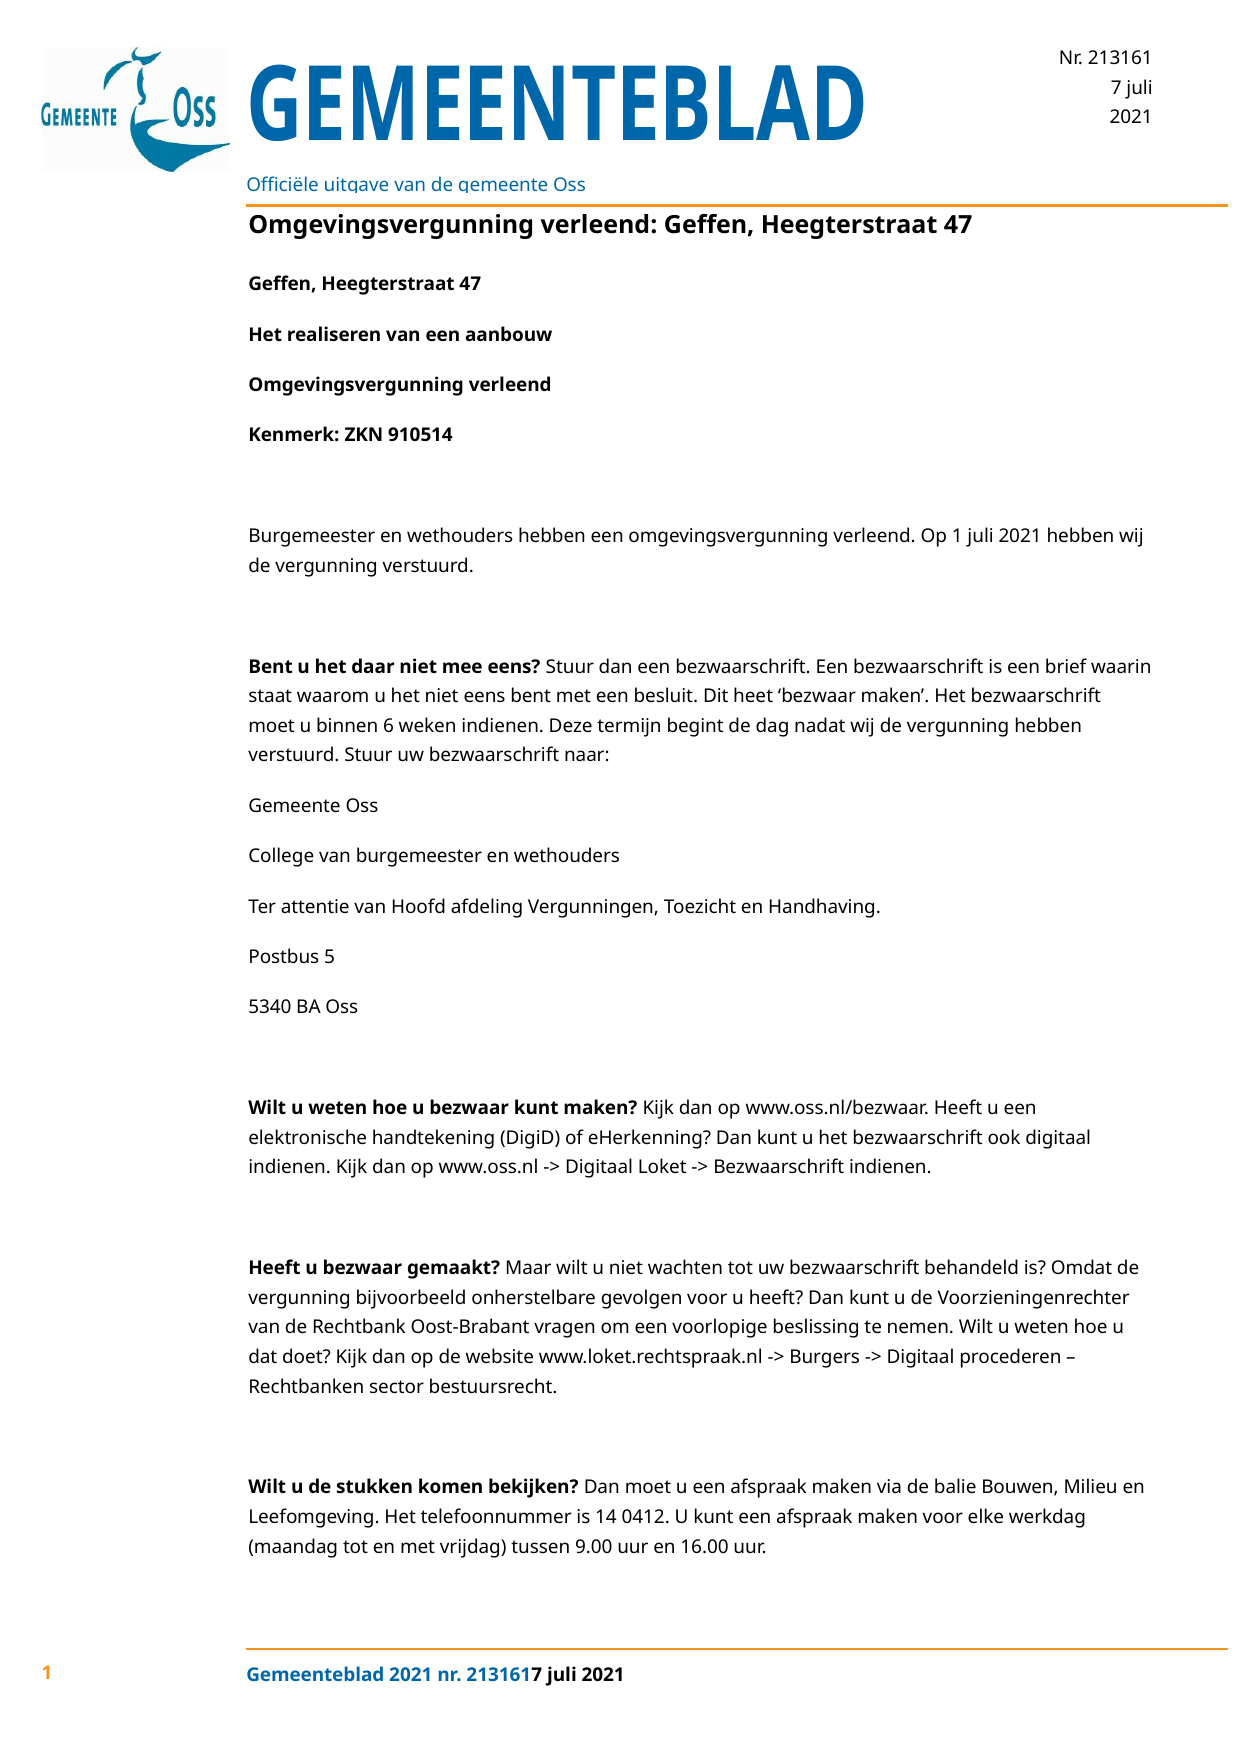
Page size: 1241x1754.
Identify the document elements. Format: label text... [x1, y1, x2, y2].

text Wilt u weten hoe u bezwaar kunt maken? Kijk dan op www.oss.nl/bezwaar. Heeft u een elektronische handtekening (DigiD) of eHerkenning? Dan kunt u het bezwaarschrift ook digitaal indienen. Kijk dan op www.oss.nl -> Digitaal Loket -> Bezwaarschrift indienen. [248, 1094, 1152, 1179]
picture [41, 47, 231, 172]
text Omgevingsvergunning verleend [248, 371, 1152, 397]
text Postbus 5 [248, 943, 1152, 969]
text Heeft u bezwaar gemaakt? Maar wilt u niet wachten tot uw bezwaarschrift behandeld is? Omdat de vergunning bijvoorbeeld onherstelbare gevolgen voor u heeft? Dan kunt u de Voorzieningenrechter van de Rechtbank Oost-Brabant vragen om een voorlopige beslissing te nemen. Wilt u weten hoe u dat doet? Kijk dan op de website www.loket.rechtspraak.nl -> Burgers -> Digitaal procederen – Rechtbanken sector bestuursrecht. [248, 1254, 1152, 1398]
text Gemeente Oss [248, 792, 1152, 818]
text Het realiseren van een aanbouw [248, 321, 1152, 346]
text Geffen, Heegterstraat 47 [248, 270, 1152, 296]
text Burgemeester en wethouders hebben een omgevingsvergunning verleend. Op 1 juli 2021 hebben wij de vergunning verstuurd. [248, 522, 1152, 578]
text Ter attentie van Hoofd afdeling Vergunningen, Toezicht en Handhaving. [248, 893, 1152, 918]
text College van burgemeester en wethouders [248, 842, 1152, 868]
text 5340 BA Oss [248, 994, 1152, 1019]
text Omgevingsvergunning verleend: Geffen, Heegterstraat 47 [248, 207, 1152, 241]
text Wilt u de stukken komen bekijken? Dan moet u een afspraak maken via de balie Bouwen, Milieu en Leefomgeving. Het telefoonnummer is 14 0412. U kunt een afspraak maken voor elke werkdag (maandag tot en met vrijdag) tussen 9.00 uur en 16.00 uur. [248, 1474, 1152, 1558]
text Kenmerk: ZKN 910514 [248, 422, 1152, 447]
text Bent u het daar niet mee eens? Stuur dan een bezwaarschrift. Een bezwaarschrift is een brief waarin staat waarom u het niet eens bent met een besluit. Dit heet ‘bezwaar maken’. Het bezwaarschrift moet u binnen 6 weken indienen. Deze termijn begint de dag nadat wij de vergunning hebben verstuurd. Stuur uw bezwaarschrift naar: [248, 653, 1152, 767]
